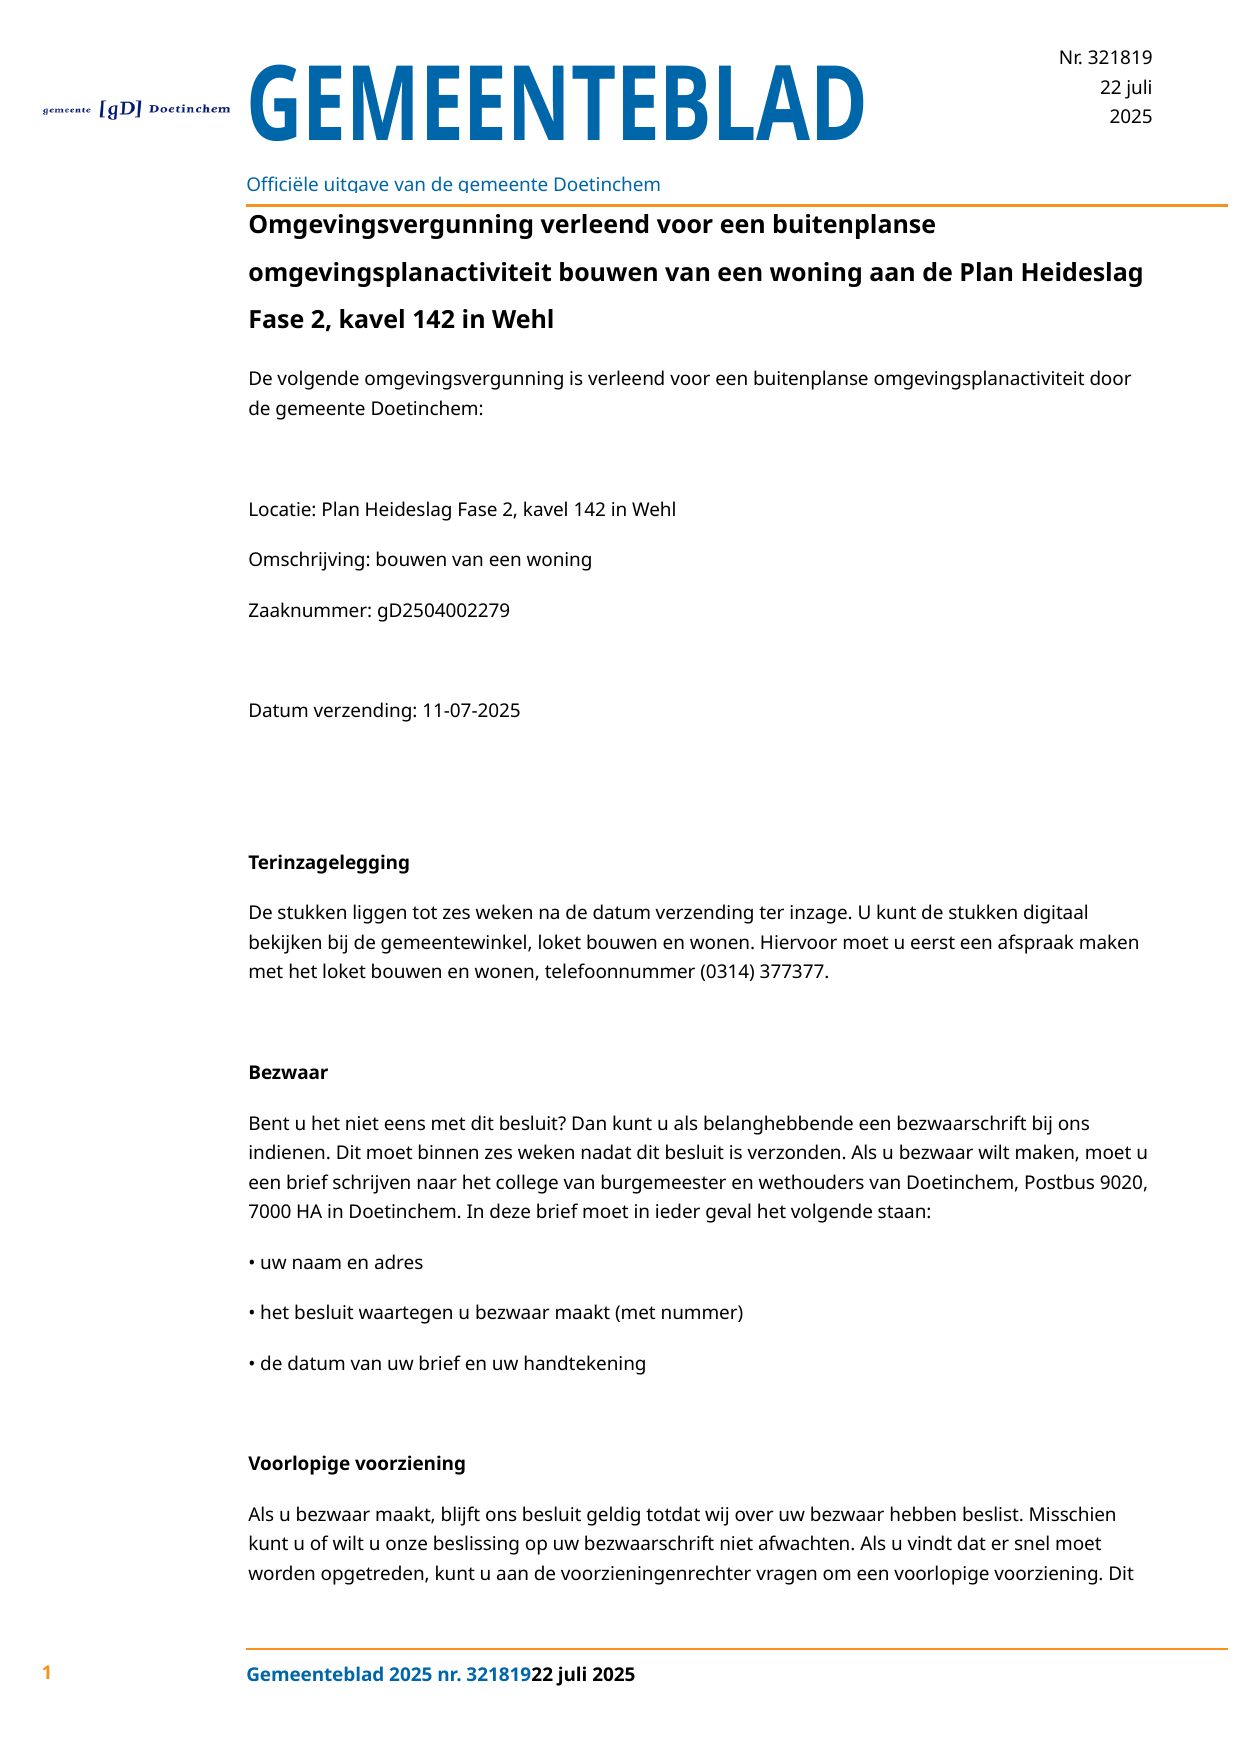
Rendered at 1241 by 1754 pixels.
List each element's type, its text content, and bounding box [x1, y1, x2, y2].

text Omschrijving: bouwen van een woning [248, 546, 1152, 572]
text Omgevingsvergunning verleend voor een buitenplanse omgevingsplanactiviteit bouwen van een woning aan de Plan Heideslag Fase 2, kavel 142 in Wehl [248, 207, 1152, 336]
picture [41, 47, 231, 172]
text De volgende omgevingsvergunning is verleend voor een buitenplanse omgevingsplanactiviteit door de gemeente Doetinchem: [248, 366, 1152, 421]
text Voorlopige voorziening [248, 1451, 1152, 1476]
text • uw naam en adres [248, 1249, 1152, 1274]
text • het besluit waartegen u bezwaar maakt (met nummer) [248, 1299, 1152, 1325]
text Bent u het niet eens met dit besluit? Dan kunt u als belanghebbende een bezwaarschrift bij ons indienen. Dit moet binnen zes weken nadat dit besluit is verzonden. Als u bezwaar wilt maken, moet u een brief schrijven naar het college van burgemeester en wethouders van Doetinchem, Postbus 9020, 7000 HA in Doetinchem. In deze brief moet in ieder geval het volgende staan: [248, 1110, 1152, 1224]
text Als u bezwaar maakt, blijft ons besluit geldig totdat wij over uw bezwaar hebben beslist. Misschien kunt u of wilt u onze beslissing op uw bezwaarschrift niet afwachten. Als u vindt dat er snel moet worden opgetreden, kunt u aan de voorzieningenrechter vragen om een voorlopige voorziening. Dit [248, 1501, 1152, 1586]
text Zaaknummer: gD2504002279 [248, 597, 1152, 622]
text • de datum van uw brief en uw handtekening [248, 1350, 1152, 1375]
text De stukken liggen tot zes weken na de datum verzending ter inzage. U kunt de stukken digitaal bekijken bij de gemeentewinkel, loket bouwen en wonen. Hiervoor moet u eerst een afspraak maken met het loket bouwen en wonen, telefoonnummer (0314) 377377. [248, 899, 1152, 984]
text Datum verzending: 11-07-2025 [248, 698, 1152, 723]
text Bezwaar [248, 1059, 1152, 1085]
text Locatie: Plan Heideslag Fase 2, kavel 142 in Wehl [248, 496, 1152, 522]
text Terinzagelegging [248, 849, 1152, 874]
